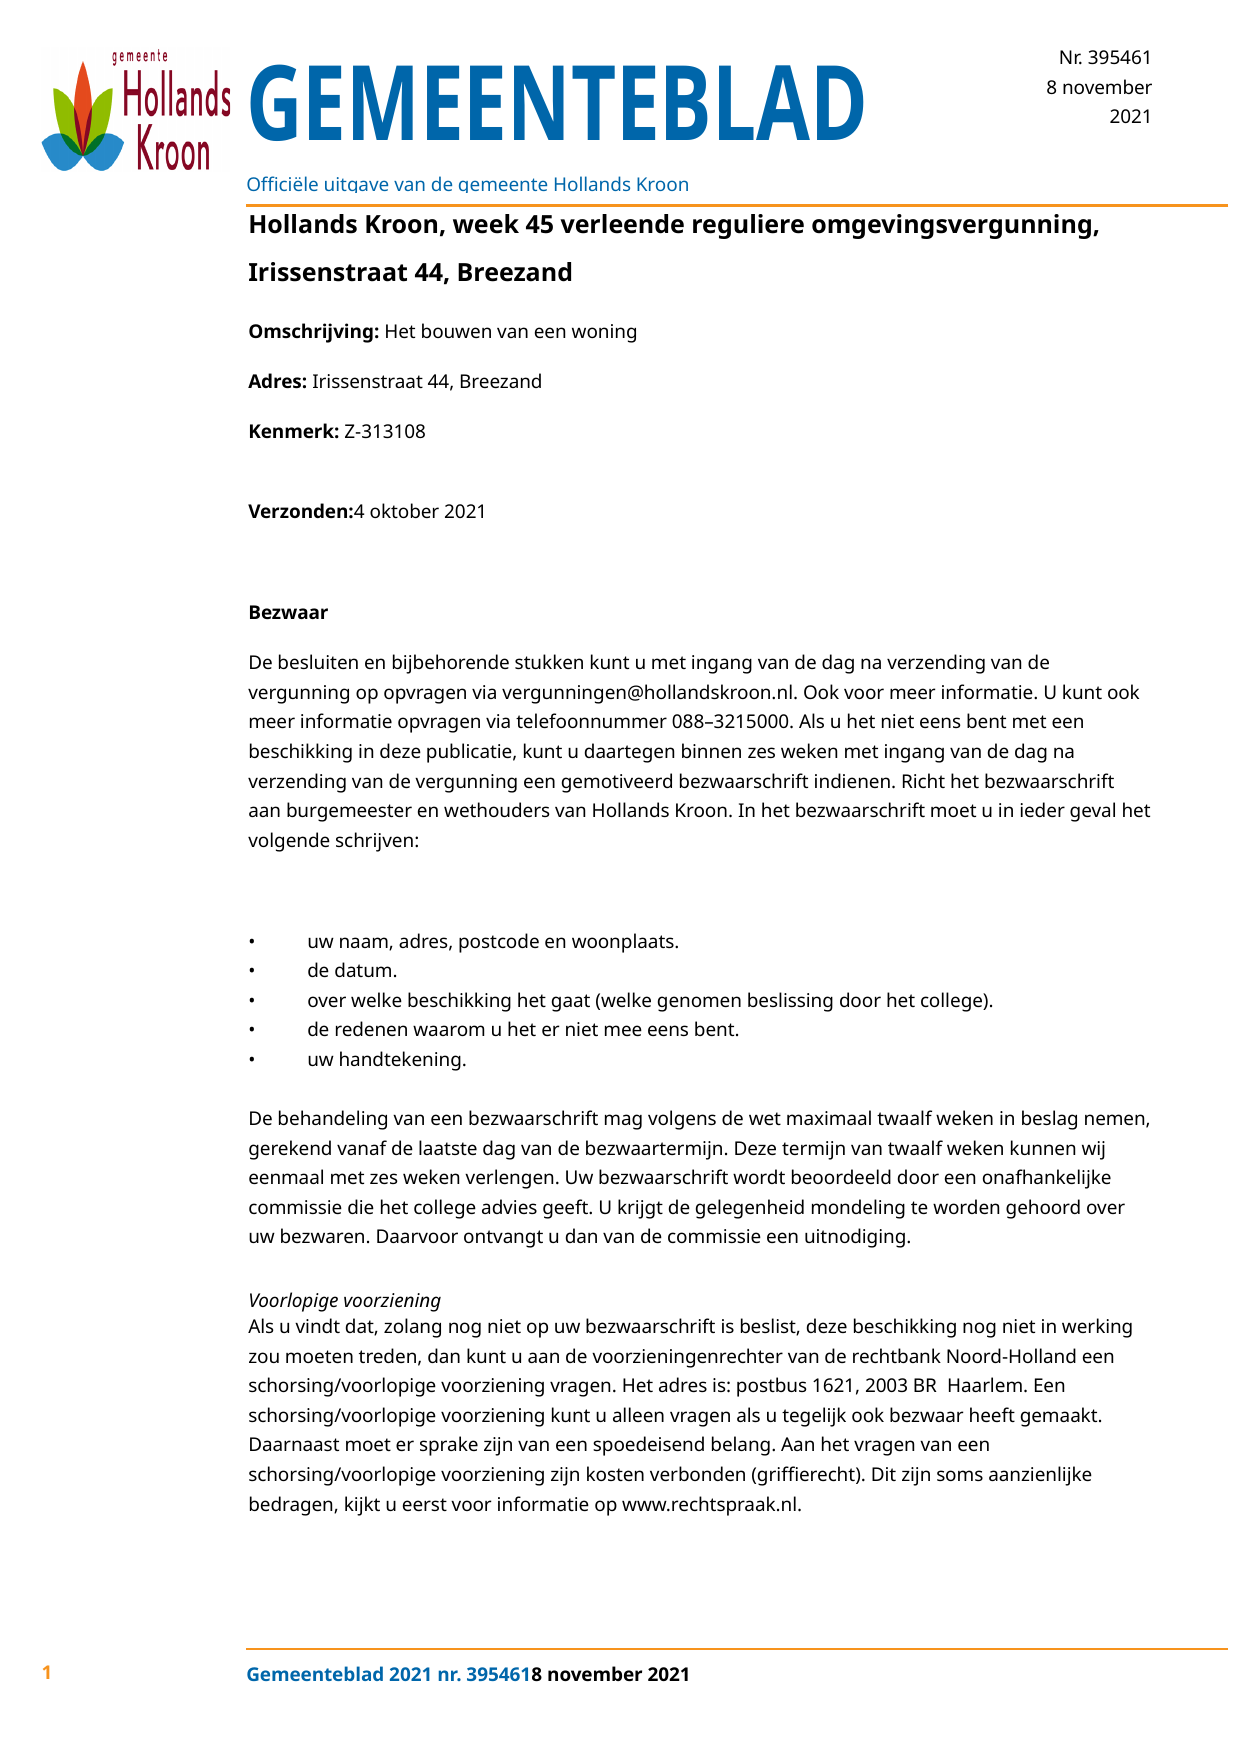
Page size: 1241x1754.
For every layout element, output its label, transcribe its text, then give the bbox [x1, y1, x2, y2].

list uw naam, adres, postcode en woonplaats. [248, 928, 1152, 953]
list uw handtekening. [248, 1046, 1152, 1072]
table_header [700, 469, 1152, 495]
list de datum. [248, 957, 1152, 983]
list de redenen waarom u het er niet mee eens bent. [248, 1017, 1152, 1042]
list over welke beschikking het gaat (welke genomen beslissing door het college). [248, 987, 1152, 1013]
text De behandeling van een bezwaarschrift mag volgens de wet maximaal twaalf weken in beslag nemen, gerekend vanaf de laatste dag van de bezwaartermijn. Deze termijn van twaalf weken kunnen wij eenmaal met zes weken verlengen. Uw bezwaarschrift wordt beoordeeld door een onafhankelijke commissie die het college advies geeft. U krijgt de gelegenheid mondeling te worden gehoord over uw bezwaren. Daarvoor ontvangt u dan van de commissie een uitnodiging. [248, 1105, 1152, 1249]
text Kenmerk: Z-313108 [248, 419, 1152, 444]
text Omschrijving: Het bouwen van een woning [248, 318, 1152, 344]
text De besluiten en bijbehorende stukken kunt u met ingang van de dag na verzending van de vergunning op opvragen via vergunningen@hollandskroon.nl. Ook voor meer informatie. U kunt ook meer informatie opvragen via telefoonnummer 088–3215000. Als u het niet eens bent met een beschikking in deze publicatie, kunt u daartegen binnen zes weken met ingang van de dag na verzending van de vergunning een gemotiveerd bezwaarschrift indienen. Richt het bezwaarschrift aan burgemeester en wethouders van Hollands Kroon. In het bezwaarschrift moet u in ieder geval het volgende schrijven: [248, 649, 1152, 853]
text Adres: Irissenstraat 44, Breezand [248, 368, 1152, 394]
text Hollands Kroon, week 45 verleende reguliere omgevingsvergunning, Irissenstraat 44, Breezand [248, 207, 1152, 288]
picture [41, 47, 231, 172]
text Bezwaar [248, 599, 1152, 625]
text Voorlopige voorziening [248, 1288, 1152, 1313]
table_header [248, 469, 700, 495]
text Als u vindt dat, zolang nog niet op uw bezwaarschrift is beslist, deze beschikking nog niet in werking zou moeten treden, dan kunt u aan de voorzieningenrechter van de rechtbank Noord-Holland een schorsing/voorlopige voorziening vragen. Het adres is: postbus 1621, 2003 BR Haarlem. Een schorsing/voorlopige voorziening kunt u alleen vragen als u tegelijk ook bezwaar heeft gemaakt. Daarnaast moet er sprake zijn van een spoedeisend belang. Aan het vragen van een schorsing/voorlopige voorziening zijn kosten verbonden (griffierecht). Dit zijn soms aanzienlijke bedragen, kijkt u eerst voor informatie op www.rechtspraak.nl. [248, 1313, 1152, 1517]
text Verzonden:4 oktober 2021 [248, 498, 1152, 524]
